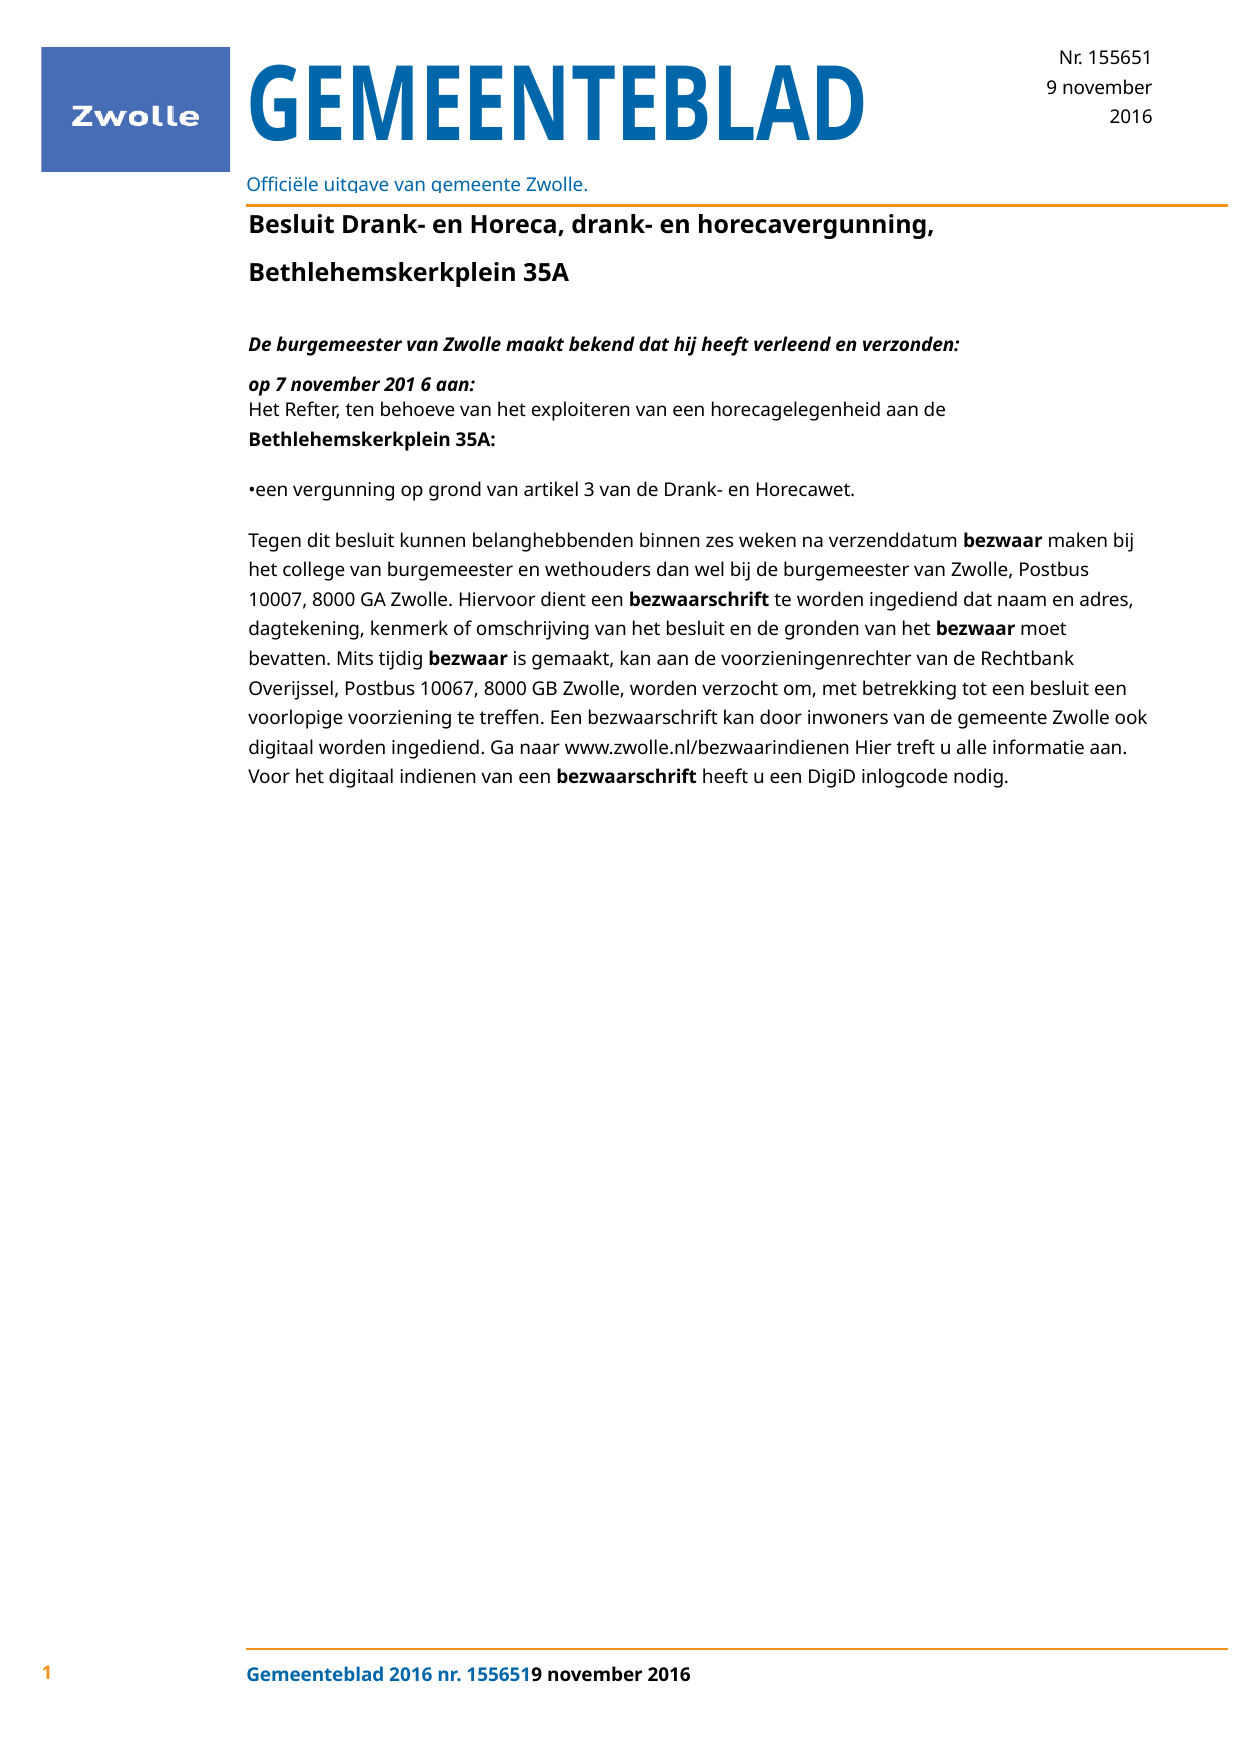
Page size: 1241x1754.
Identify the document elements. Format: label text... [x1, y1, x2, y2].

text Besluit Drank- en Horeca, drank- en horecavergunning, Bethlehemskerkplein 35A [248, 207, 1152, 288]
text De burgemeester van Zwolle maakt bekend dat hij heeft verleend en verzonden: [248, 331, 1152, 357]
text Tegen dit besluit kunnen belanghebbenden binnen zes weken na verzenddatum bezwaar maken bij het college van burgemeester en wethouders dan wel bij de burgemeester van Zwolle, Postbus 10007, 8000 GA Zwolle. Hiervoor dient een bezwaarschrift te worden ingediend dat naam en adres, dagtekening, kenmerk of omschrijving van het besluit en de gronden van het bezwaar moet bevatten. Mits tijdig bezwaar is gemaakt, kan aan de voorzieningenrechter van de Rechtbank Overijssel, Postbus 10067, 8000 GB Zwolle, worden verzocht om, met betrekking tot een besluit een voorlopige voorziening te treffen. Een bezwaarschrift kan door inwoners van de gemeente Zwolle ook digitaal worden ingediend. Ga naar www.zwolle.nl/bezwaarindienen Hier treft u alle informatie aan. Voor het digitaal indienen van een bezwaarschrift heeft u een DigiD inlogcode nodig. [248, 527, 1152, 789]
picture [41, 47, 231, 172]
text •een vergunning op grond van artikel 3 van de Drank- en Horecawet. [248, 476, 1152, 502]
text op 7 november 201 6 aan: [248, 371, 1152, 396]
text Het Refter, ten behoeve van het exploiteren van een horecagelegenheid aan de Bethlehemskerkplein 35A: [248, 396, 1152, 452]
